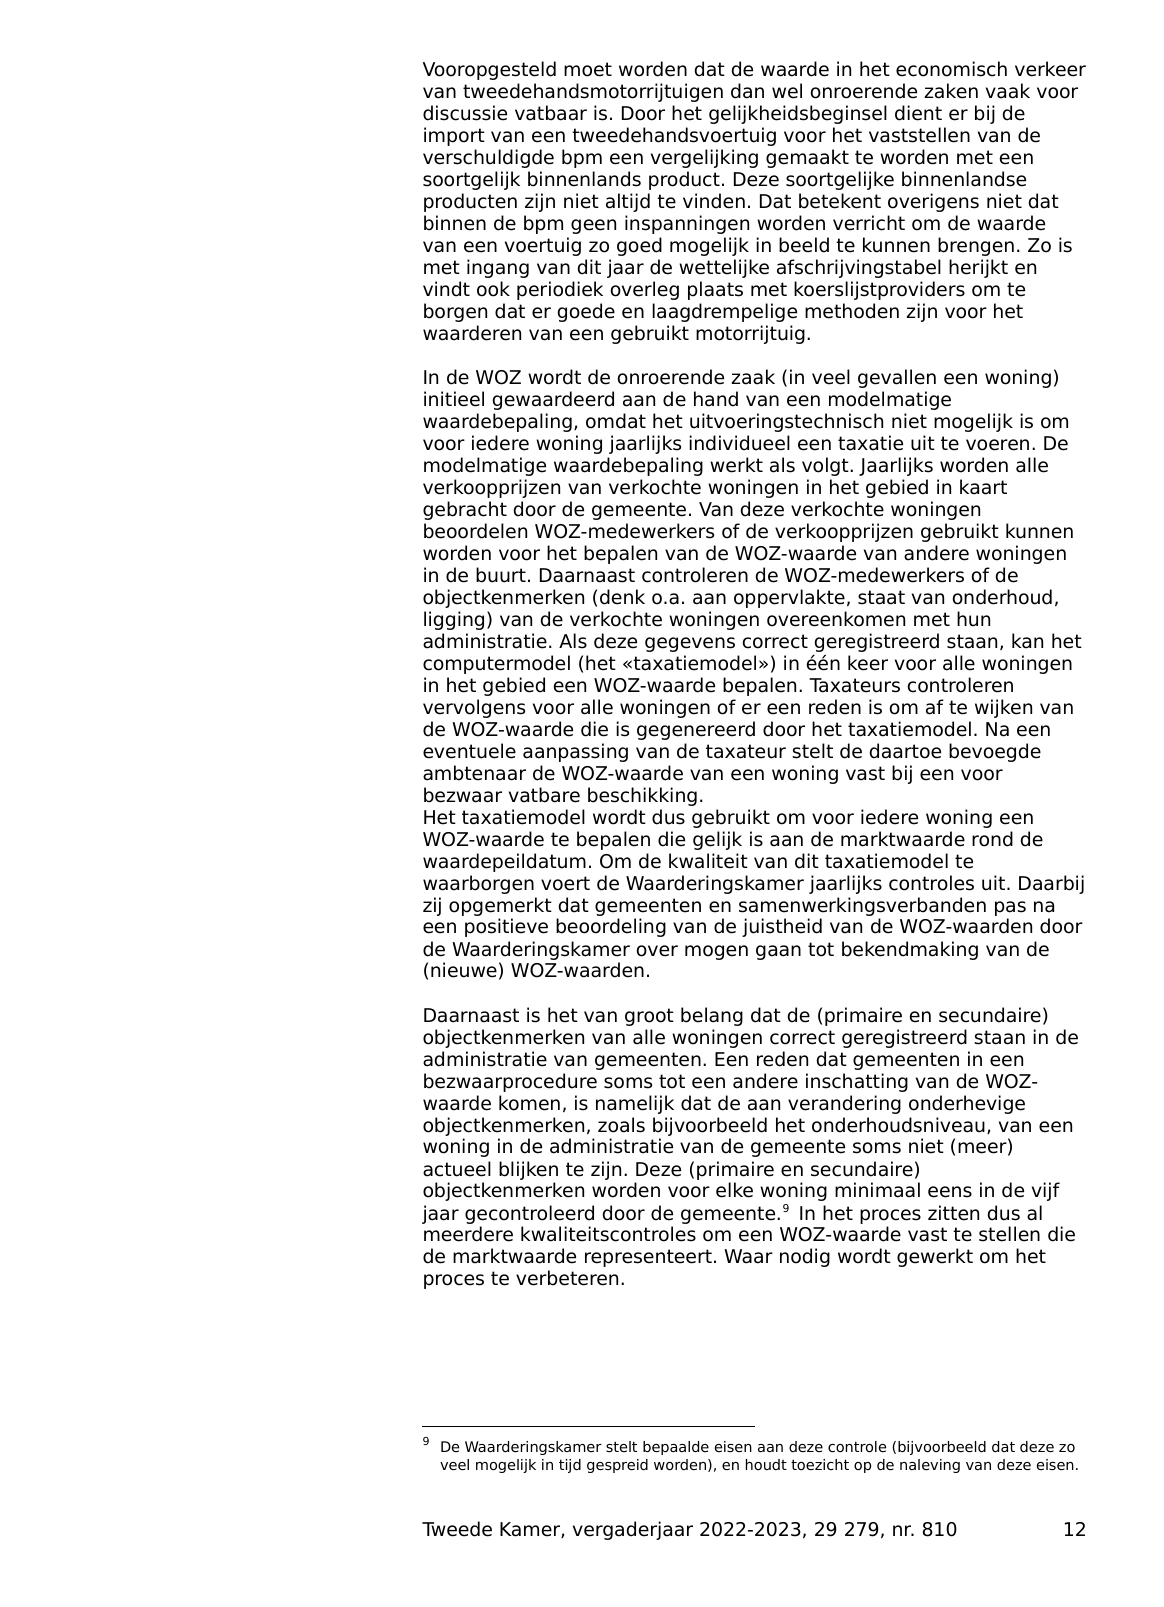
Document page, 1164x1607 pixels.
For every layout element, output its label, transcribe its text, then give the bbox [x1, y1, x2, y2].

text In de WOZ wordt de onroerende zaak (in veel gevallen een woning) initieel gewaardeerd aan de hand van een modelmatige waardebepaling, omdat het uitvoeringstechnisch niet mogelijk is om voor iedere woning jaarlijks individueel een taxatie uit te voeren. De modelmatige waardebepaling werkt als volgt. Jaarlijks worden alle verkoopprijzen van verkochte woningen in het gebied in kaart gebracht door de gemeente. Van deze verkochte woningen beoordelen WOZ-medewerkers of de verkoopprijzen gebruikt kunnen worden voor het bepalen van de WOZ-waarde van andere woningen in de buurt. Daarnaast controleren de WOZ-medewerkers of de objectkenmerken (denk o.a. aan oppervlakte, staat van onderhoud, ligging) van de verkochte woningen overeenkomen met hun administratie. Als deze gegevens correct geregistreerd staan, kan het computermodel (het «taxatiemodel») in één keer voor alle woningen in het gebied een WOZ-waarde bepalen. Taxateurs controleren vervolgens voor alle woningen of er een reden is om af te wijken van de WOZ-waarde die is gegenereerd door het taxatiemodel. Na een eventuele aanpassing van de taxateur stelt de daartoe bevoegde ambtenaar de WOZ-waarde van een woning vast bij een voor bezwaar vatbare beschikking. [422, 367, 1087, 807]
text Het taxatiemodel wordt dus gebruikt om voor iedere woning een WOZ-waarde te bepalen die gelijk is aan de marktwaarde rond de waardepeildatum. Om de kwaliteit van dit taxatiemodel te waarborgen voert de Waarderingskamer jaarlijks controles uit. Daarbij zij opgemerkt dat gemeenten en samenwerkingsverbanden pas na een positieve beoordeling van de juistheid van de WOZ-waarden door de Waarderingskamer over mogen gaan tot bekendmaking van de (nieuwe) WOZ-waarden. [422, 807, 1087, 982]
text Vooropgesteld moet worden dat de waarde in het economisch verkeer van tweedehandsmotorrijtuigen dan wel onroerende zaken vaak voor discussie vatbaar is. Door het gelijkheidsbeginsel dient er bij de import van een tweedehandsvoertuig voor het vaststellen van de verschuldigde bpm een vergelijking gemaakt te worden met een soortgelijk binnenlands product. Deze soortgelijke binnenlandse producten zijn niet altijd te vinden. Dat betekent overigens niet dat binnen de bpm geen inspanningen worden verricht om de waarde van een voertuig zo goed mogelijk in beeld te kunnen brengen. Zo is met ingang van dit jaar de wettelijke afschrijvingstabel herijkt en vindt ook periodiek overleg plaats met koerslijstproviders om te borgen dat er goede en laagdrempelige methoden zijn voor het waarderen van een gebruikt motorrijtuig. [422, 59, 1087, 345]
text Daarnaast is het van groot belang dat de (primaire en secundaire) objectkenmerken van alle woningen correct geregistreerd staan in de administratie van gemeenten. Een reden dat gemeenten in een bezwaarprocedure soms tot een andere inschatting van de WOZ-waarde komen, is namelijk dat de aan verandering onderhevige objectkenmerken, zoals bijvoorbeeld het onderhoudsniveau, van een woning in de administratie van de gemeente soms niet (meer) actueel blijken te zijn. Deze (primaire en secundaire) objectkenmerken worden voor elke woning minimaal eens in de vijf jaar gecontroleerd door de gemeente. In het proces zitten dus al meerdere kwaliteitscontroles om een WOZ-waarde vast te stellen die de marktwaarde representeert. Waar nodig wordt gewerkt om het proces te verbeteren. [422, 1004, 1087, 1290]
text De Waarderingskamer stelt bepaalde eisen aan deze controle (bijvoorbeeld dat deze zo veel mogelijk in tijd gespreid worden), en houdt toezicht op de naleving van deze eisen. [422, 1435, 1087, 1474]
